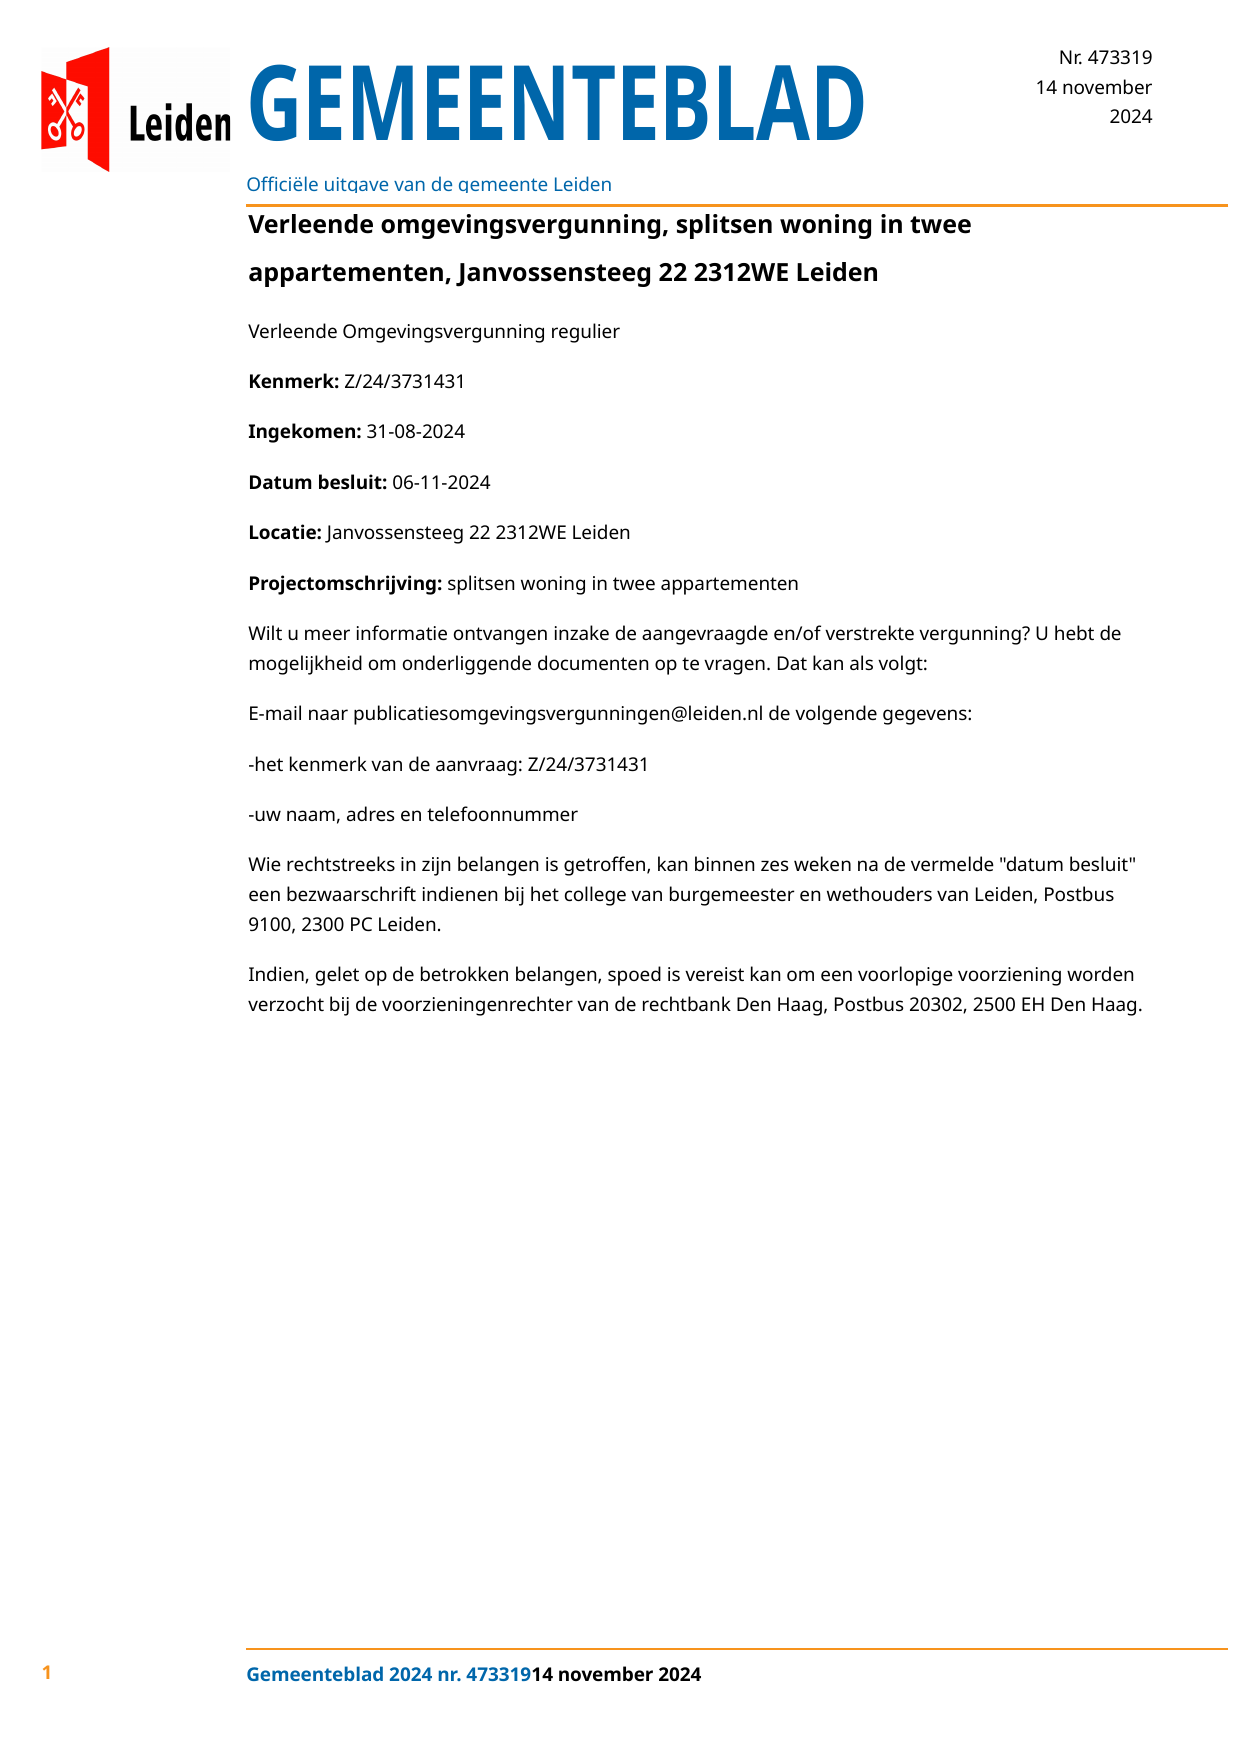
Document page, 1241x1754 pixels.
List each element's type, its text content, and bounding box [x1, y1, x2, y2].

text Datum besluit: 06-11-2024 [248, 469, 1152, 495]
text Wilt u meer informatie ontvangen inzake de aangevraagde en/of verstrekte vergunning? U hebt de mogelijkheid om onderliggende documenten op te vragen. Dat kan als volgt: [248, 620, 1152, 676]
picture [41, 47, 231, 172]
text Verleende Omgevingsvergunning regulier [248, 318, 1152, 344]
text -het kenmerk van de aanvraag: Z/24/3731431 [248, 751, 1152, 777]
text Locatie: Janvossensteeg 22 2312WE Leiden [248, 519, 1152, 545]
text -uw naam, adres en telefoonnummer [248, 801, 1152, 827]
text E-mail naar publicatiesomgevingsvergunningen@leiden.nl de volgende gegevens: [248, 700, 1152, 726]
text Kenmerk: Z/24/3731431 [248, 368, 1152, 394]
text Projectomschrijving: splitsen woning in twee appartementen [248, 570, 1152, 596]
text Verleende omgevingsvergunning, splitsen woning in twee appartementen, Janvossensteeg 22 2312WE Leiden [248, 207, 1152, 288]
text Indien, gelet op de betrokken belangen, spoed is vereist kan om een voorlopige voorziening worden verzocht bij de voorzieningenrechter van de rechtbank Den Haag, Postbus 20302, 2500 EH Den Haag. [248, 961, 1152, 1017]
text Wie rechtstreeks in zijn belangen is getroffen, kan binnen zes weken na de vermelde "datum besluit" een bezwaarschrift indienen bij het college van burgemeester en wethouders van Leiden, Postbus 9100, 2300 PC Leiden. [248, 852, 1152, 937]
text Ingekomen: 31-08-2024 [248, 419, 1152, 444]
